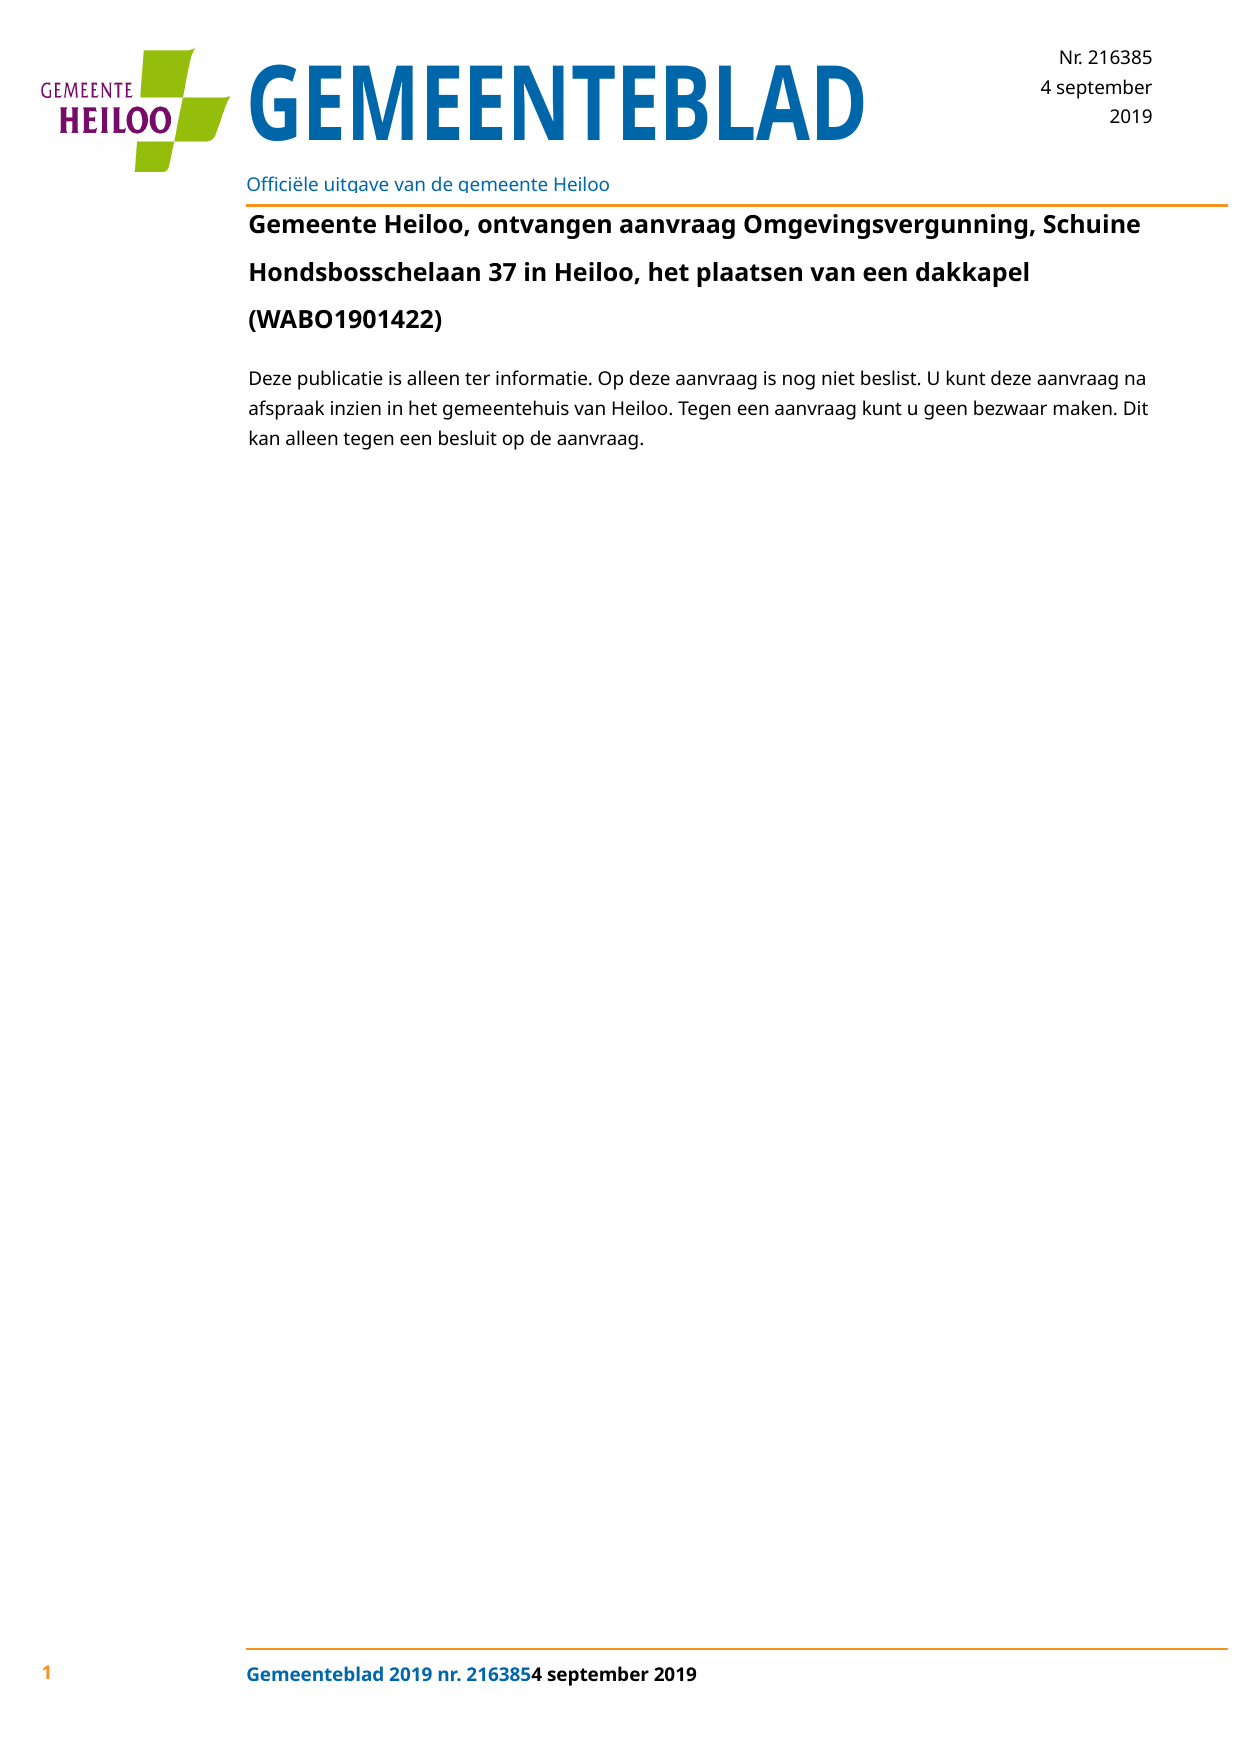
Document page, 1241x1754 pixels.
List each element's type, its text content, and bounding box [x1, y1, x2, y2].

picture [41, 47, 231, 172]
text Gemeente Heiloo, ontvangen aanvraag Omgevingsvergunning, Schuine Hondsbosschelaan 37 in Heiloo, het plaatsen van een dakkapel (WABO1901422) [248, 207, 1152, 336]
text Deze publicatie is alleen ter informatie. Op deze aanvraag is nog niet beslist. U kunt deze aanvraag na afspraak inzien in het gemeentehuis van Heiloo. Tegen een aanvraag kunt u geen bezwaar maken. Dit kan alleen tegen een besluit op de aanvraag. [248, 366, 1152, 450]
